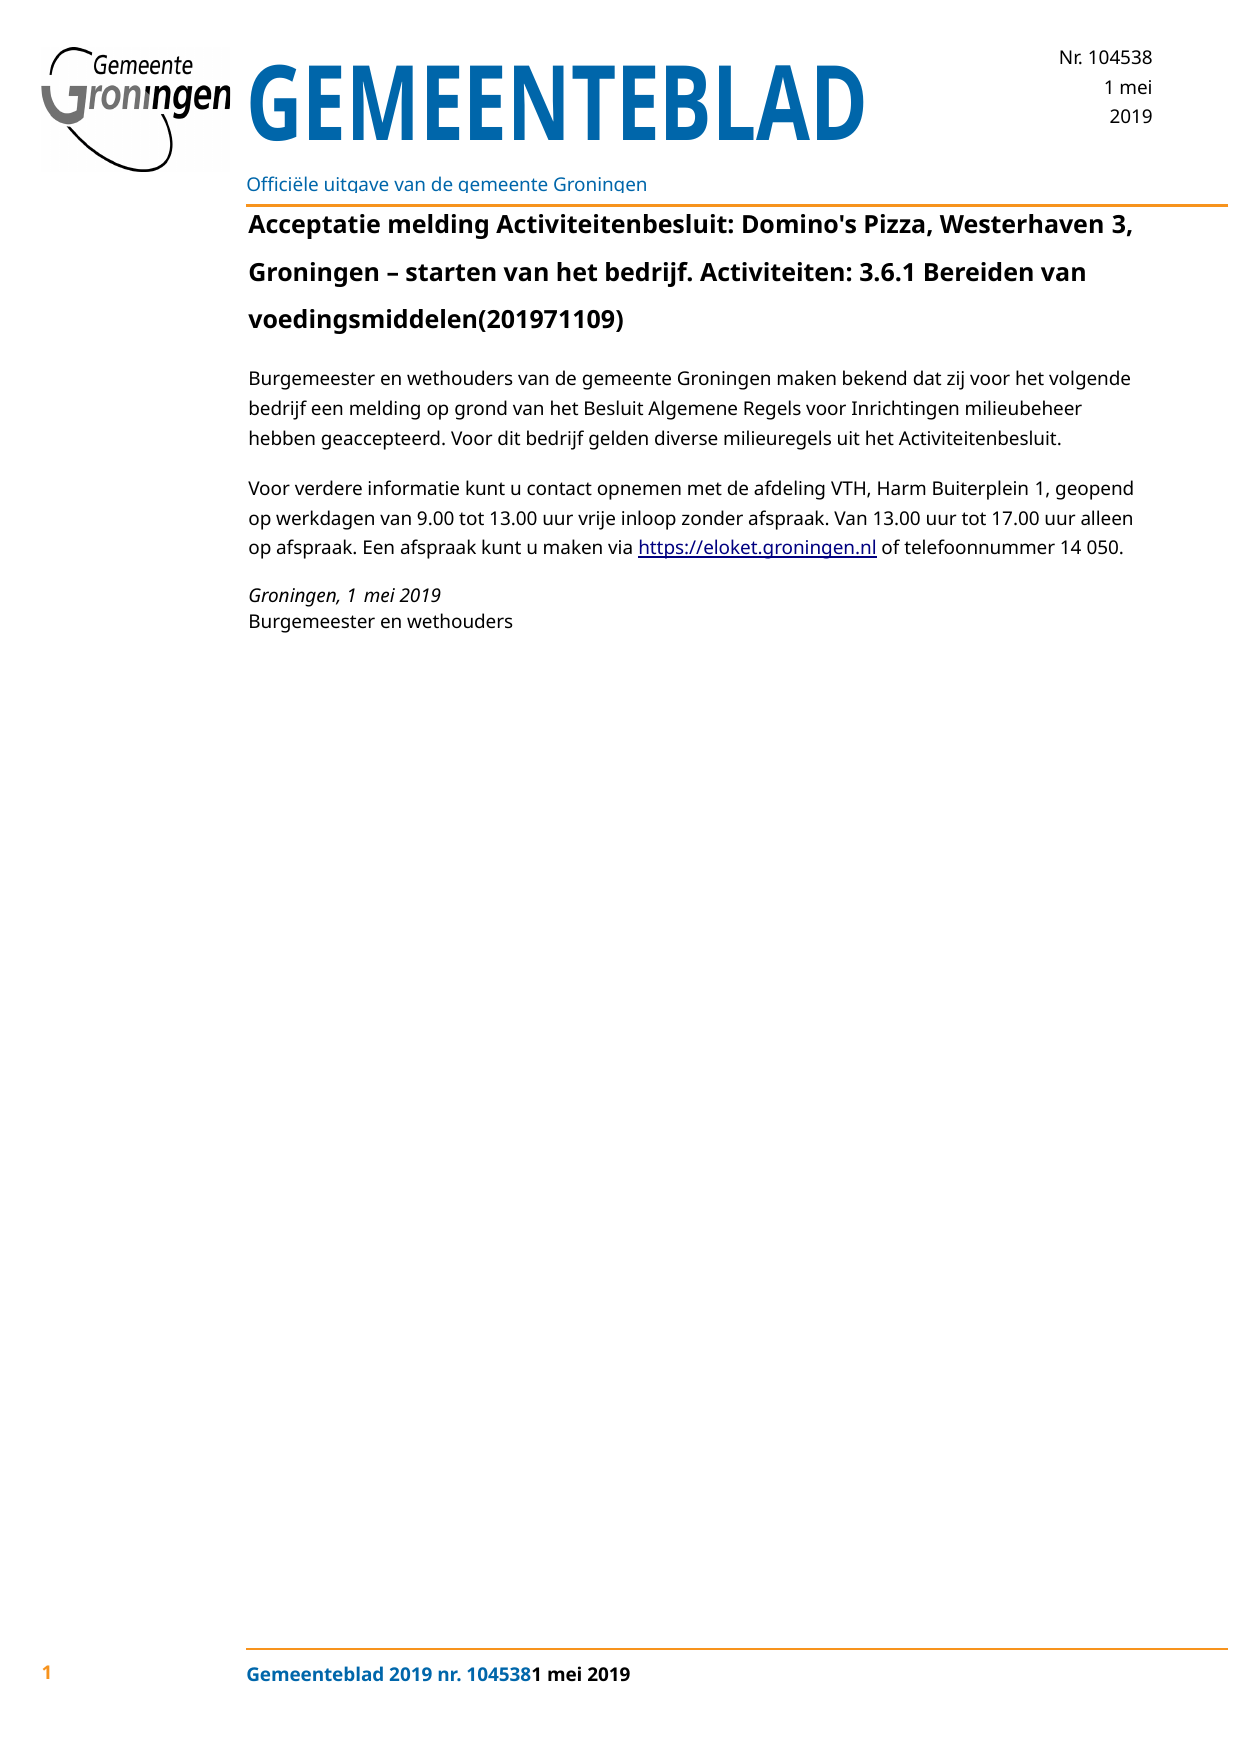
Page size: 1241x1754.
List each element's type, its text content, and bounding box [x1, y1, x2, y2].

text Burgemeester en wethouders [248, 608, 1152, 633]
text Voor verdere informatie kunt u contact opnemen met de afdeling VTH, Harm Buiterplein 1, geopend op werkdagen van 9.00 tot 13.00 uur vrije inloop zonder afspraak. Van 13.00 uur tot 17.00 uur alleen op afspraak. Een afspraak kunt u maken via https://eloket.groningen.nl of telefoonnummer 14 050. [248, 475, 1152, 560]
text Burgemeester en wethouders van de gemeente Groningen maken bekend dat zij voor het volgende bedrijf een melding op grond van het Besluit Algemene Regels voor Inrichtingen milieubeheer hebben geaccepteerd. Voor dit bedrijf gelden diverse milieuregels uit het Activiteitenbesluit. [248, 366, 1152, 450]
picture [41, 47, 231, 172]
text Acceptatie melding Activiteitenbesluit: Domino's Pizza, Westerhaven 3, Groningen – starten van het bedrijf. Activiteiten: 3.6.1 Bereiden van voedingsmiddelen(201971109) [248, 207, 1152, 336]
text Groningen, 1 mei 2019 [248, 582, 1152, 608]
